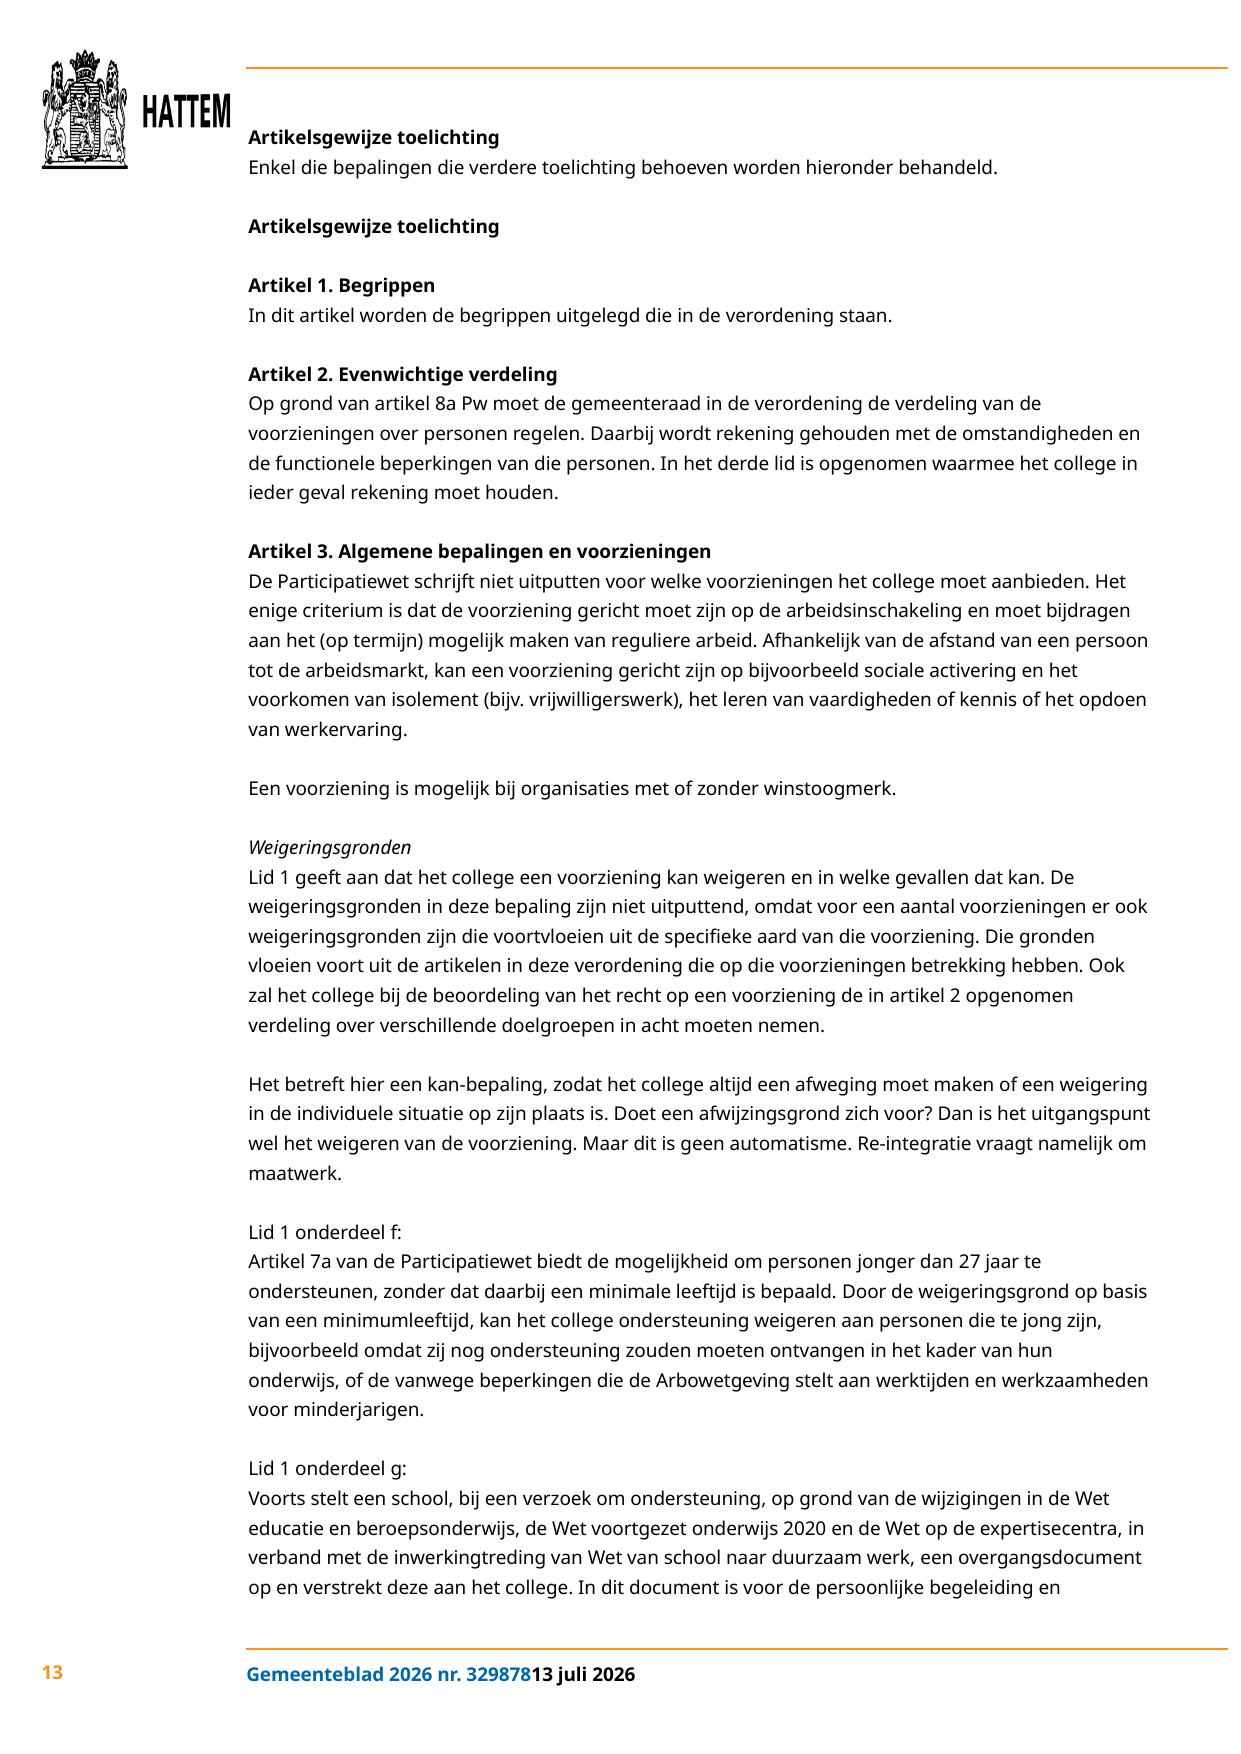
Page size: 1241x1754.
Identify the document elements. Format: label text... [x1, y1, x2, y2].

text Lid 1 onderdeel f: [248, 1219, 1152, 1245]
text Een voorziening is mogelijk bij organisaties met of zonder winstoogmerk. [248, 775, 1152, 801]
text Lid 1 onderdeel g: [248, 1456, 1152, 1481]
text Artikel 7a van de Participatiewet biedt de mogelijkheid om personen jonger dan 27 jaar te ondersteunen, zonder dat daarbij een minimale leeftijd is bepaald. Door de weigeringsgrond op basis van een minimumleeftijd, kan het college ondersteuning weigeren aan personen die te jong zijn, bijvoorbeeld omdat zij nog ondersteuning zouden moeten ontvangen in het kader van hun onderwijs, of de vanwege beperkingen die de Arbowetgeving stelt aan werktijden en werkzaamheden voor minderjarigen. [248, 1248, 1152, 1422]
text In dit artikel worden de begrippen uitgelegd die in de verordening staan. [248, 302, 1152, 328]
text Artikelsgewijze toelichting [248, 213, 1152, 239]
text Enkel die bepalingen die verdere toelichting behoeven worden hieronder behandeld. [248, 154, 1152, 180]
picture [41, 47, 231, 172]
text Artikel 3. Algemene bepalingen en voorzieningen [248, 538, 1152, 564]
text De Participatiewet schrijft niet uitputten voor welke voorzieningen het college moet aanbieden. Het enige criterium is dat de voorziening gericht moet zijn op de arbeidsinschakeling en moet bijdragen aan het (op termijn) mogelijk maken van reguliere arbeid. Afhankelijk van de afstand van een persoon tot de arbeidsmarkt, kan een voorziening gericht zijn op bijvoorbeeld sociale activering en het voorkomen van isolement (bijv. vrijwilligerswerk), het leren van vaardigheden of kennis of het opdoen van werkervaring. [248, 568, 1152, 742]
text Artikelsgewijze toelichting [248, 124, 1152, 150]
text Het betreft hier een kan-bepaling, zodat het college altijd een afweging moet maken of een weigering in de individuele situatie op zijn plaats is. Doet een afwijzingsgrond zich voor? Dan is het uitgangspunt wel het weigeren van de voorziening. Maar dit is geen automatisme. Re-integratie vraagt namelijk om maatwerk. [248, 1071, 1152, 1186]
text Weigeringsgronden [248, 834, 1152, 860]
text Artikel 2. Evenwichtige verdeling [248, 361, 1152, 387]
text Op grond van artikel 8a Pw moet de gemeenteraad in de verordening de verdeling van de voorzieningen over personen regelen. Daarbij wordt rekening gehouden met de omstandigheden en de functionele beperkingen van die personen. In het derde lid is opgenomen waarmee het college in ieder geval rekening moet houden. [248, 391, 1152, 505]
text Voorts stelt een school, bij een verzoek om ondersteuning, op grond van de wijzigingen in de Wet educatie en beroepsonderwijs, de Wet voortgezet onderwijs 2020 en de Wet op de expertisecentra, in verband met de inwerkingtreding van Wet van school naar duurzaam werk, een overgangsdocument op en verstrekt deze aan het college. In dit document is voor de persoonlijke begeleiding en [248, 1485, 1152, 1600]
text Lid 1 geeft aan dat het college een voorziening kan weigeren en in welke gevallen dat kan. De weigeringsgronden in deze bepaling zijn niet uitputtend, omdat voor een aantal voorzieningen er ook weigeringsgronden zijn die voortvloeien uit de specifieke aard van die voorziening. Die gronden vloeien voort uit de artikelen in deze verordening die op die voorzieningen betrekking hebben. Ook zal het college bij de beoordeling van het recht op een voorziening de in artikel 2 opgenomen verdeling over verschillende doelgroepen in acht moeten nemen. [248, 864, 1152, 1038]
text Artikel 1. Begrippen [248, 272, 1152, 298]
